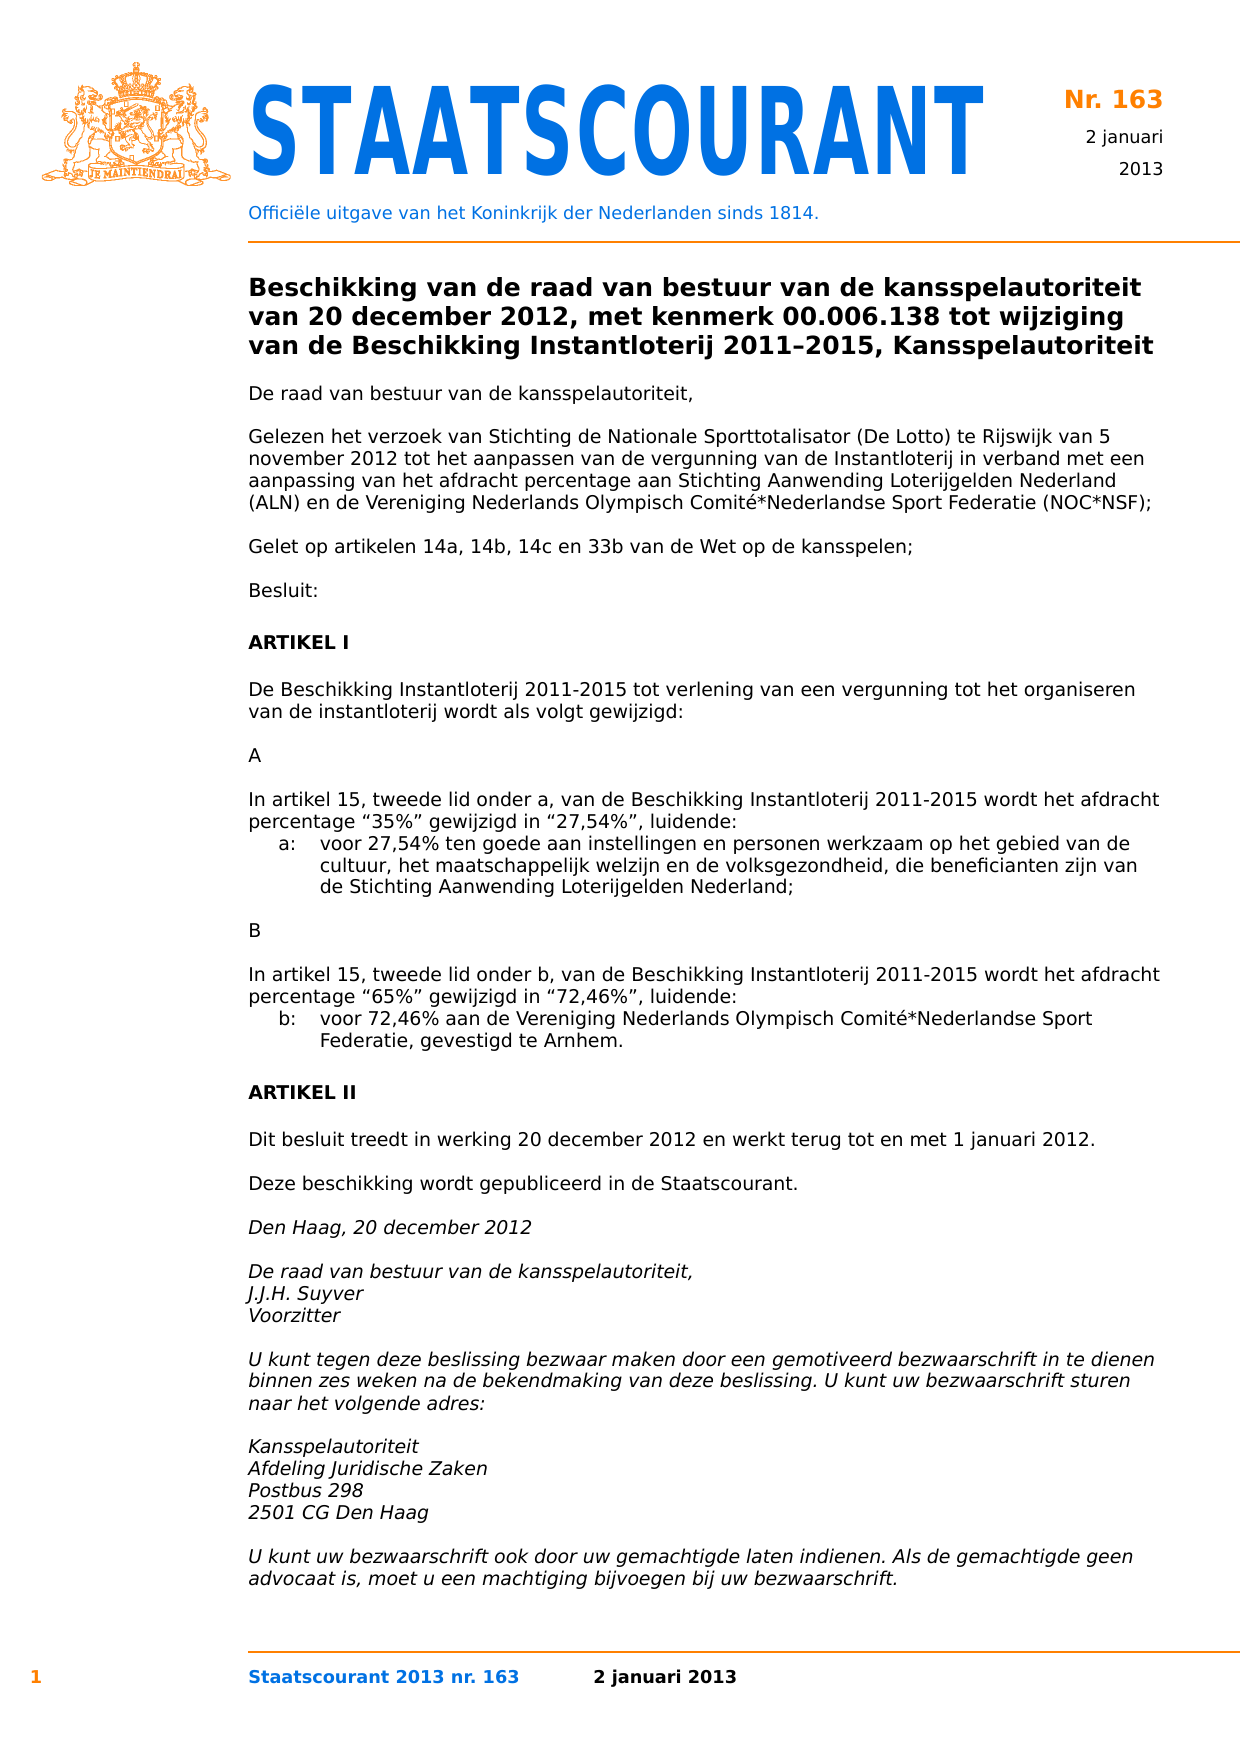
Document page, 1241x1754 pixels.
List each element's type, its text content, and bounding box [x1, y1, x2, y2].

text In artikel 15, tweede lid onder a, van de Beschikking Instantloterij 2011-2015 wordt het afdracht percentage “35%” gewijzigd in “27,54%”, luidende: [248, 788, 1163, 832]
table_header [25, 62, 248, 241]
text De raad van bestuur van de kansspelautoriteit, [248, 382, 1163, 404]
text Afdeling Juridische Zaken [248, 1458, 1163, 1480]
text b: voor 72,46% aan de Vereniging Nederlands Olympisch Comité*Nederlandse Sport Federatie, gevestigd te Arnhem. [278, 1008, 1163, 1052]
subtitle Beschikking van de raad van bestuur van de kansspelautoriteit van 20 december 2012, met kenmerk 00.006.138 tot wijziging van de Beschikking Instantloterij 2011–2015, Kansspelautoriteit [248, 273, 1163, 361]
text Postbus 298 [248, 1480, 1163, 1502]
text In artikel 15, tweede lid onder b, van de Beschikking Instantloterij 2011-2015 wordt het afdracht percentage “65%” gewijzigd in “72,46%”, luidende: [248, 964, 1163, 1008]
text Den Haag, 20 december 2012 [248, 1217, 1163, 1239]
table_cell 2 januari [998, 121, 1240, 153]
text U kunt tegen deze beslissing bezwaar maken door een gemotiveerd bezwaarschrift in te dienen binnen zes weken na de bekendmaking van deze beslissing. U kunt uw bezwaarschrift sturen naar het volgende adres: [248, 1348, 1163, 1414]
text Kansspelautoriteit [248, 1436, 1163, 1458]
text Gelet op artikelen 14a, 14b, 14c en 33b van de Wet op de kansspelen; [248, 536, 1163, 558]
text De Beschikking Instantloterij 2011-2015 tot verlening van een vergunning tot het organiseren van de instantloterij wordt als volgt gewijzigd: [248, 679, 1163, 723]
table_header STAATSCOURANT [248, 62, 998, 203]
text Deze beschikking wordt gepubliceerd in de Staatscourant. [248, 1173, 1163, 1195]
text 2501 CG Den Haag [248, 1502, 1163, 1524]
subtitle ARTIKEL II [248, 1082, 1163, 1104]
text A [248, 745, 1163, 767]
text B [248, 920, 1163, 942]
text Dit besluit treedt in werking 20 december 2012 en werkt terug tot en met 1 januari 2012. [248, 1129, 1163, 1151]
picture [41, 62, 231, 186]
text De raad van bestuur van de kansspelautoriteit, J.J.H. Suyver Voorzitter [248, 1261, 1163, 1327]
text a: voor 27,54% ten goede aan instellingen en personen werkzaam op het gebied van de cultuur, het maatschappelijk welzijn en de volksgezondheid, die beneficianten zijn van de Stichting Aanwending Loterijgelden Nederland; [278, 832, 1163, 898]
text Gelezen het verzoek van Stichting de Nationale Sporttotalisator (De Lotto) te Rijswijk van 5 november 2012 tot het aanpassen van de vergunning van de Instantloterij in verband met een aanpassing van het afdracht percentage aan Stichting Aanwending Loterijgelden Nederland (ALN) en de Vereniging Nederlands Olympisch Comité*Nederlandse Sport Federatie (NOC*NSF); [248, 426, 1163, 514]
text Besluit: [248, 580, 1163, 602]
text U kunt uw bezwaarschrift ook door uw gemachtigde laten indienen. Als de gemachtigde geen advocaat is, moet u een machtiging bijvoegen bij uw bezwaarschrift. [248, 1546, 1163, 1590]
table_cell 2013 [998, 153, 1240, 203]
subtitle ARTIKEL I [248, 632, 1163, 654]
table_cell Officiële uitgave van het Koninkrijk der Nederlanden sinds 1814. [248, 203, 1240, 241]
table_header Nr. 163 [998, 62, 1240, 121]
